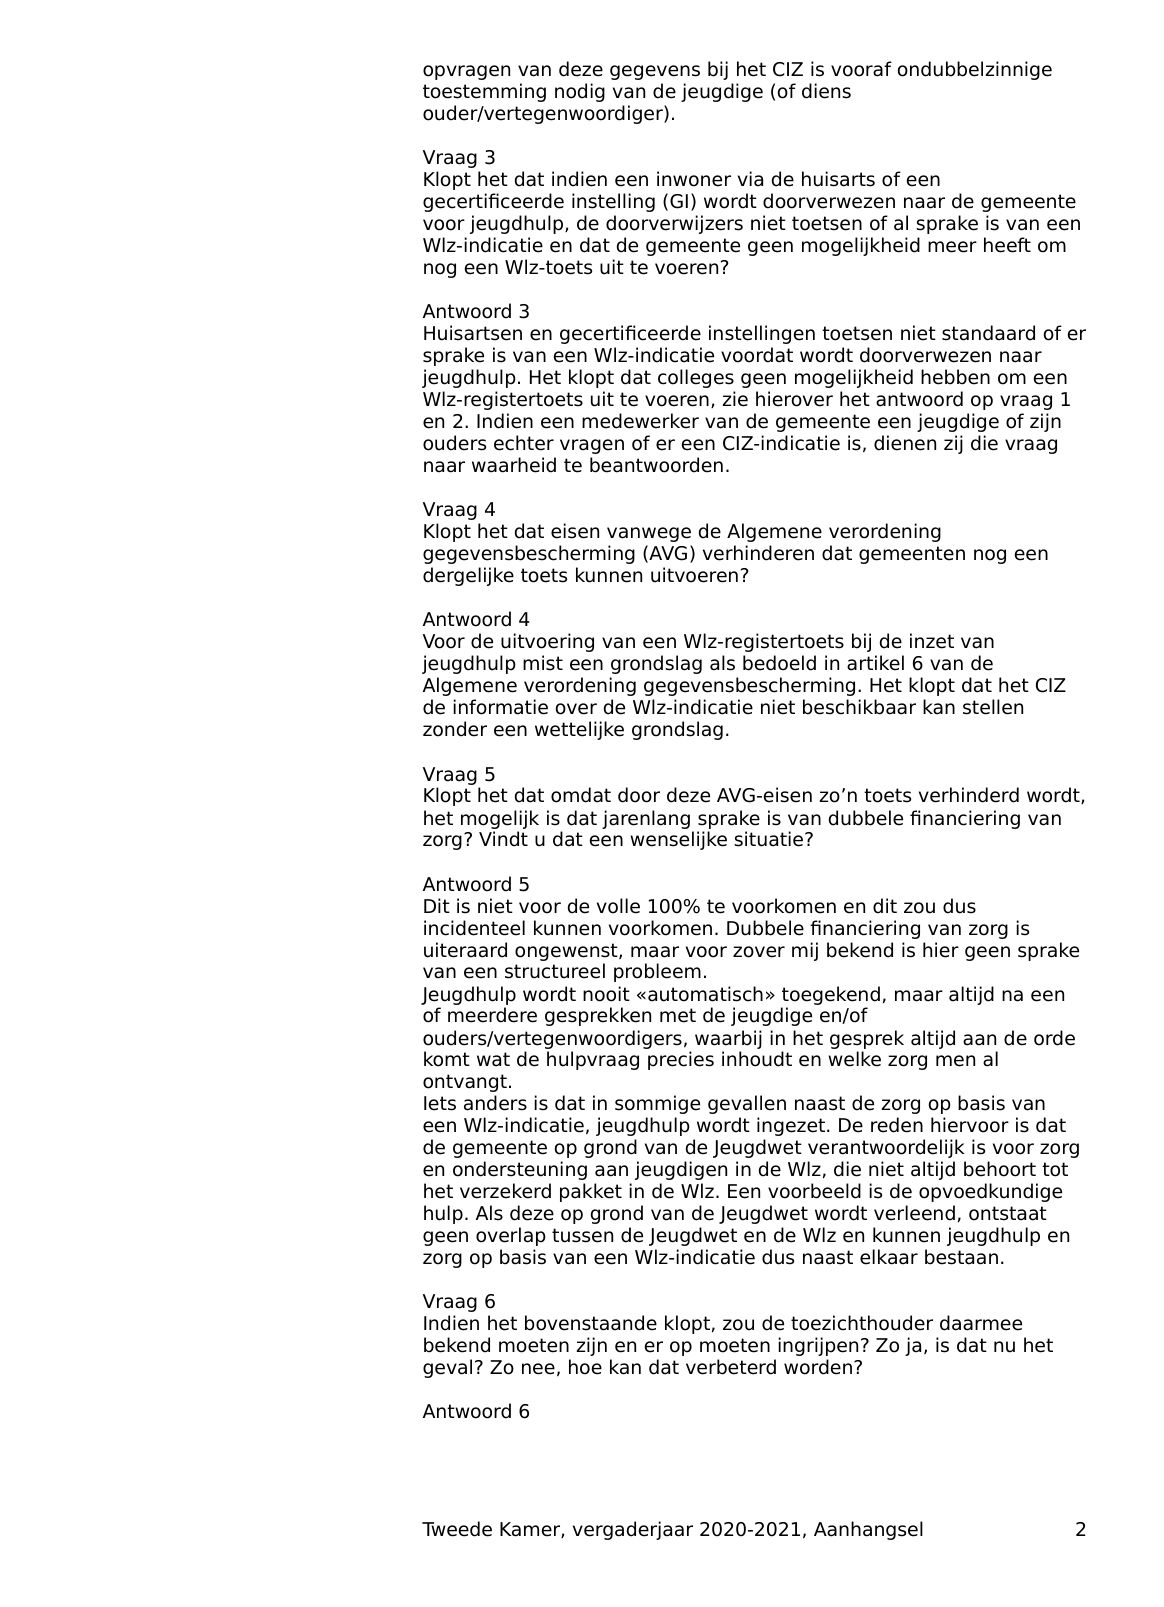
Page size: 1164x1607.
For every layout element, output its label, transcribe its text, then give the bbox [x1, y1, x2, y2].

text Indien het bovenstaande klopt, zou de toezichthouder daarmee bekend moeten zijn en er op moeten ingrijpen? Zo ja, is dat nu het geval? Zo nee, hoe kan dat verbeterd worden? [422, 1313, 1087, 1379]
text Vraag 6 [422, 1291, 1087, 1313]
text Vraag 3 [422, 147, 1087, 169]
text Vraag 5 [422, 763, 1087, 785]
text Klopt het dat omdat door deze AVG-eisen zo’n toets verhinderd wordt, het mogelijk is dat jarenlang sprake is van dubbele financiering van zorg? Vindt u dat een wenselijke situatie? [422, 785, 1087, 851]
text Antwoord 3 [422, 301, 1087, 323]
text Klopt het dat indien een inwoner via de huisarts of een gecertificeerde instelling (GI) wordt doorverwezen naar de gemeente voor jeugdhulp, de doorverwijzers niet toetsen of al sprake is van een Wlz-indicatie en dat de gemeente geen mogelijkheid meer heeft om nog een Wlz-toets uit te voeren? [422, 169, 1087, 279]
text Vraag 4 [422, 499, 1087, 521]
text Antwoord 4 [422, 609, 1087, 631]
text Dit is niet voor de volle 100% te voorkomen en dit zou dus incidenteel kunnen voorkomen. Dubbele financiering van zorg is uiteraard ongewenst, maar voor zover mij bekend is hier geen sprake van een structureel probleem. [422, 896, 1087, 983]
text Voor de uitvoering van een Wlz-registertoets bij de inzet van jeugdhulp mist een grondslag als bedoeld in artikel 6 van de Algemene verordening gegevensbescherming. Het klopt dat het CIZ de informatie over de Wlz-indicatie niet beschikbaar kan stellen zonder een wettelijke grondslag. [422, 631, 1087, 741]
text Antwoord 5 [422, 873, 1087, 896]
text Iets anders is dat in sommige gevallen naast de zorg op basis van een Wlz-indicatie, jeugdhulp wordt ingezet. De reden hiervoor is dat de gemeente op grond van de Jeugdwet verantwoordelijk is voor zorg en ondersteuning aan jeugdigen in de Wlz, die niet altijd behoort tot het verzekerd pakket in de Wlz. Een voorbeeld is de opvoedkundige hulp. Als deze op grond van de Jeugdwet wordt verleend, ontstaat geen overlap tussen de Jeugdwet en de Wlz en kunnen jeugdhulp en zorg op basis van een Wlz-indicatie dus naast elkaar bestaan. [422, 1093, 1087, 1269]
text Jeugdhulp wordt nooit «automatisch» toegekend, maar altijd na een of meerdere gesprekken met de jeugdige en/of ouders/vertegenwoordigers, waarbij in het gesprek altijd aan de orde komt wat de hulpvraag precies inhoudt en welke zorg men al ontvangt. [422, 983, 1087, 1093]
text Klopt het dat eisen vanwege de Algemene verordening gegevensbescherming (AVG) verhinderen dat gemeenten nog een dergelijke toets kunnen uitvoeren? [422, 521, 1087, 587]
text opvragen van deze gegevens bij het CIZ is vooraf ondubbelzinnige toestemming nodig van de jeugdige (of diens ouder/vertegenwoordiger). [422, 59, 1087, 125]
text Antwoord 6 [422, 1401, 1087, 1423]
text Huisartsen en gecertificeerde instellingen toetsen niet standaard of er sprake is van een Wlz-indicatie voordat wordt doorverwezen naar jeugdhulp. Het klopt dat colleges geen mogelijkheid hebben om een Wlz-registertoets uit te voeren, zie hierover het antwoord op vraag 1 en 2. Indien een medewerker van de gemeente een jeugdige of zijn ouders echter vragen of er een CIZ-indicatie is, dienen zij die vraag naar waarheid te beantwoorden. [422, 323, 1087, 477]
